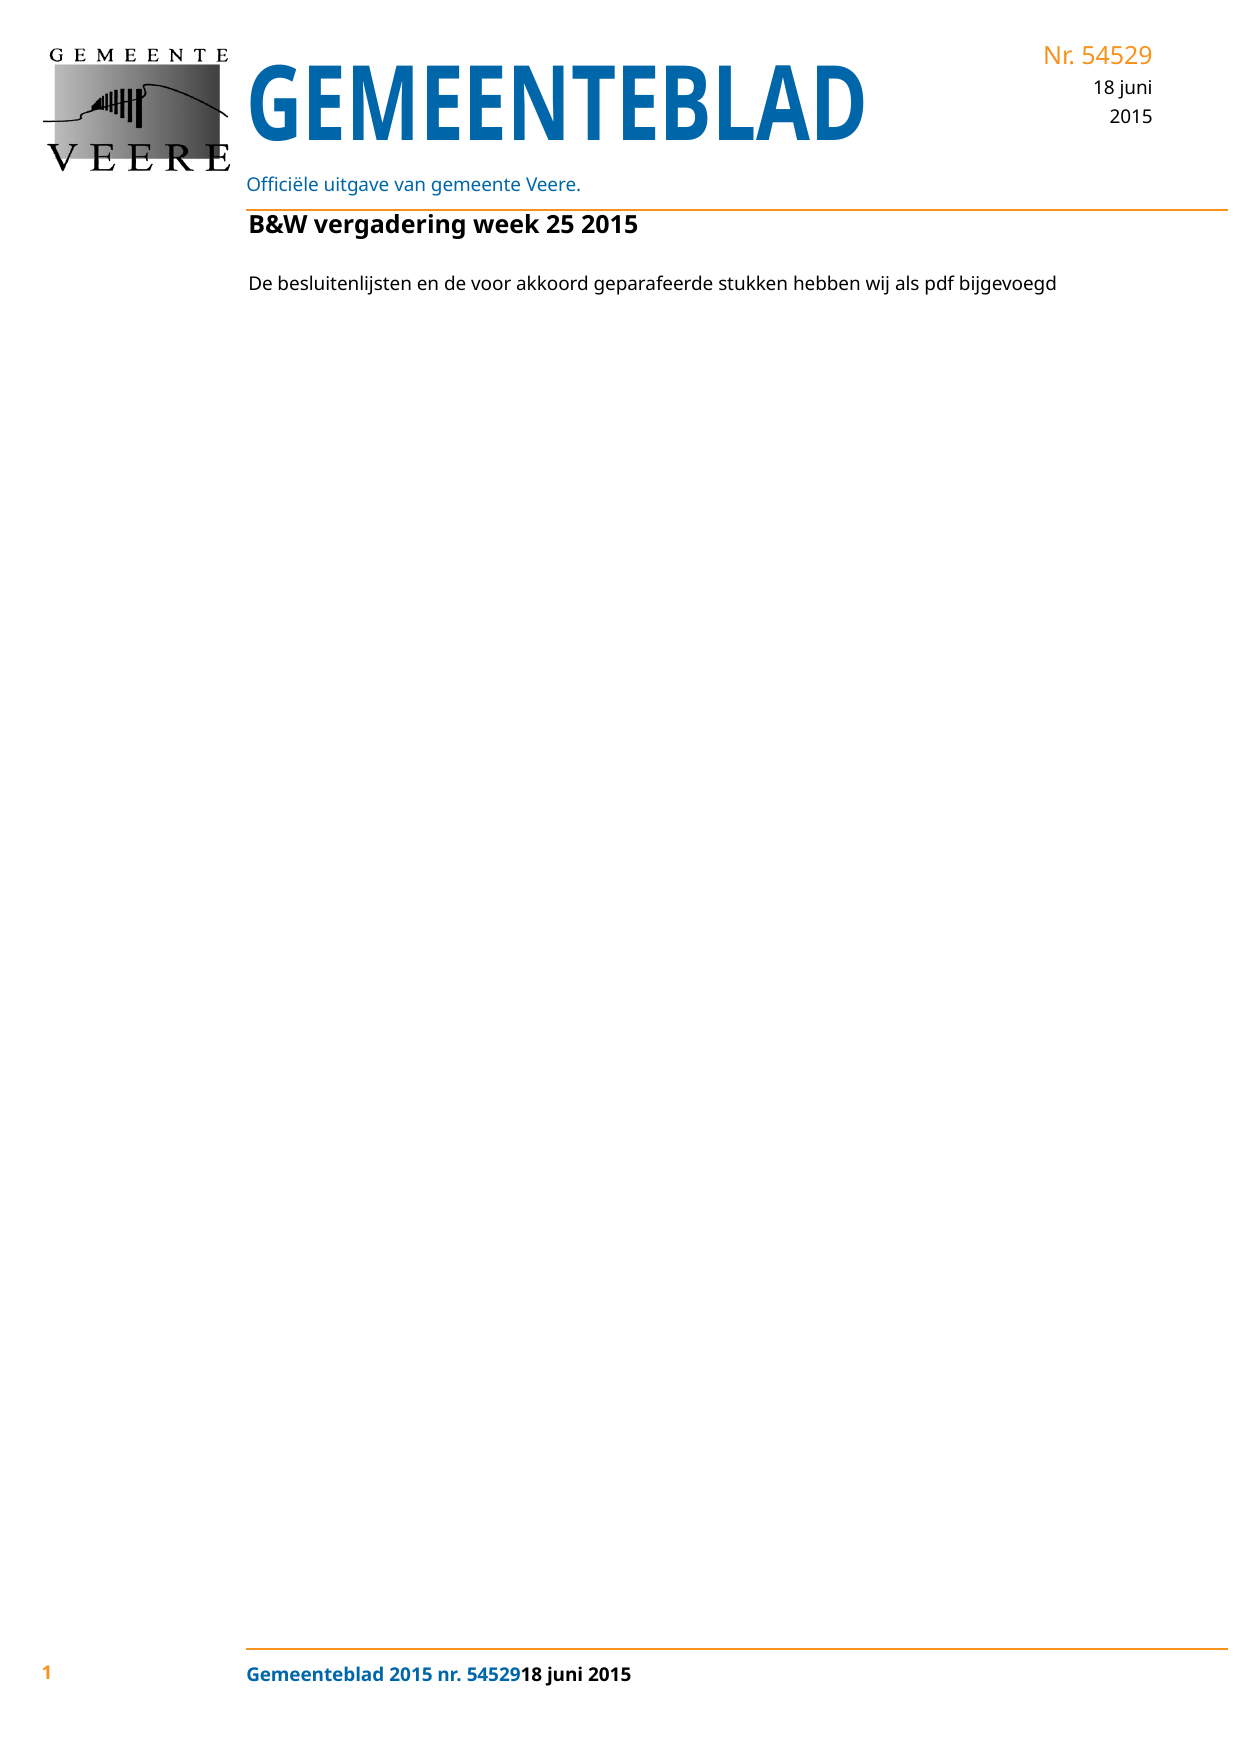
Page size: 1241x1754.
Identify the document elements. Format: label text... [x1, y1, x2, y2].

text B&W vergadering week 25 2015 [248, 211, 1152, 241]
picture [41, 47, 231, 172]
text De besluitenlijsten en de voor akkoord geparafeerde stukken hebben wij als pdf bijgevoegd [248, 270, 1152, 296]
